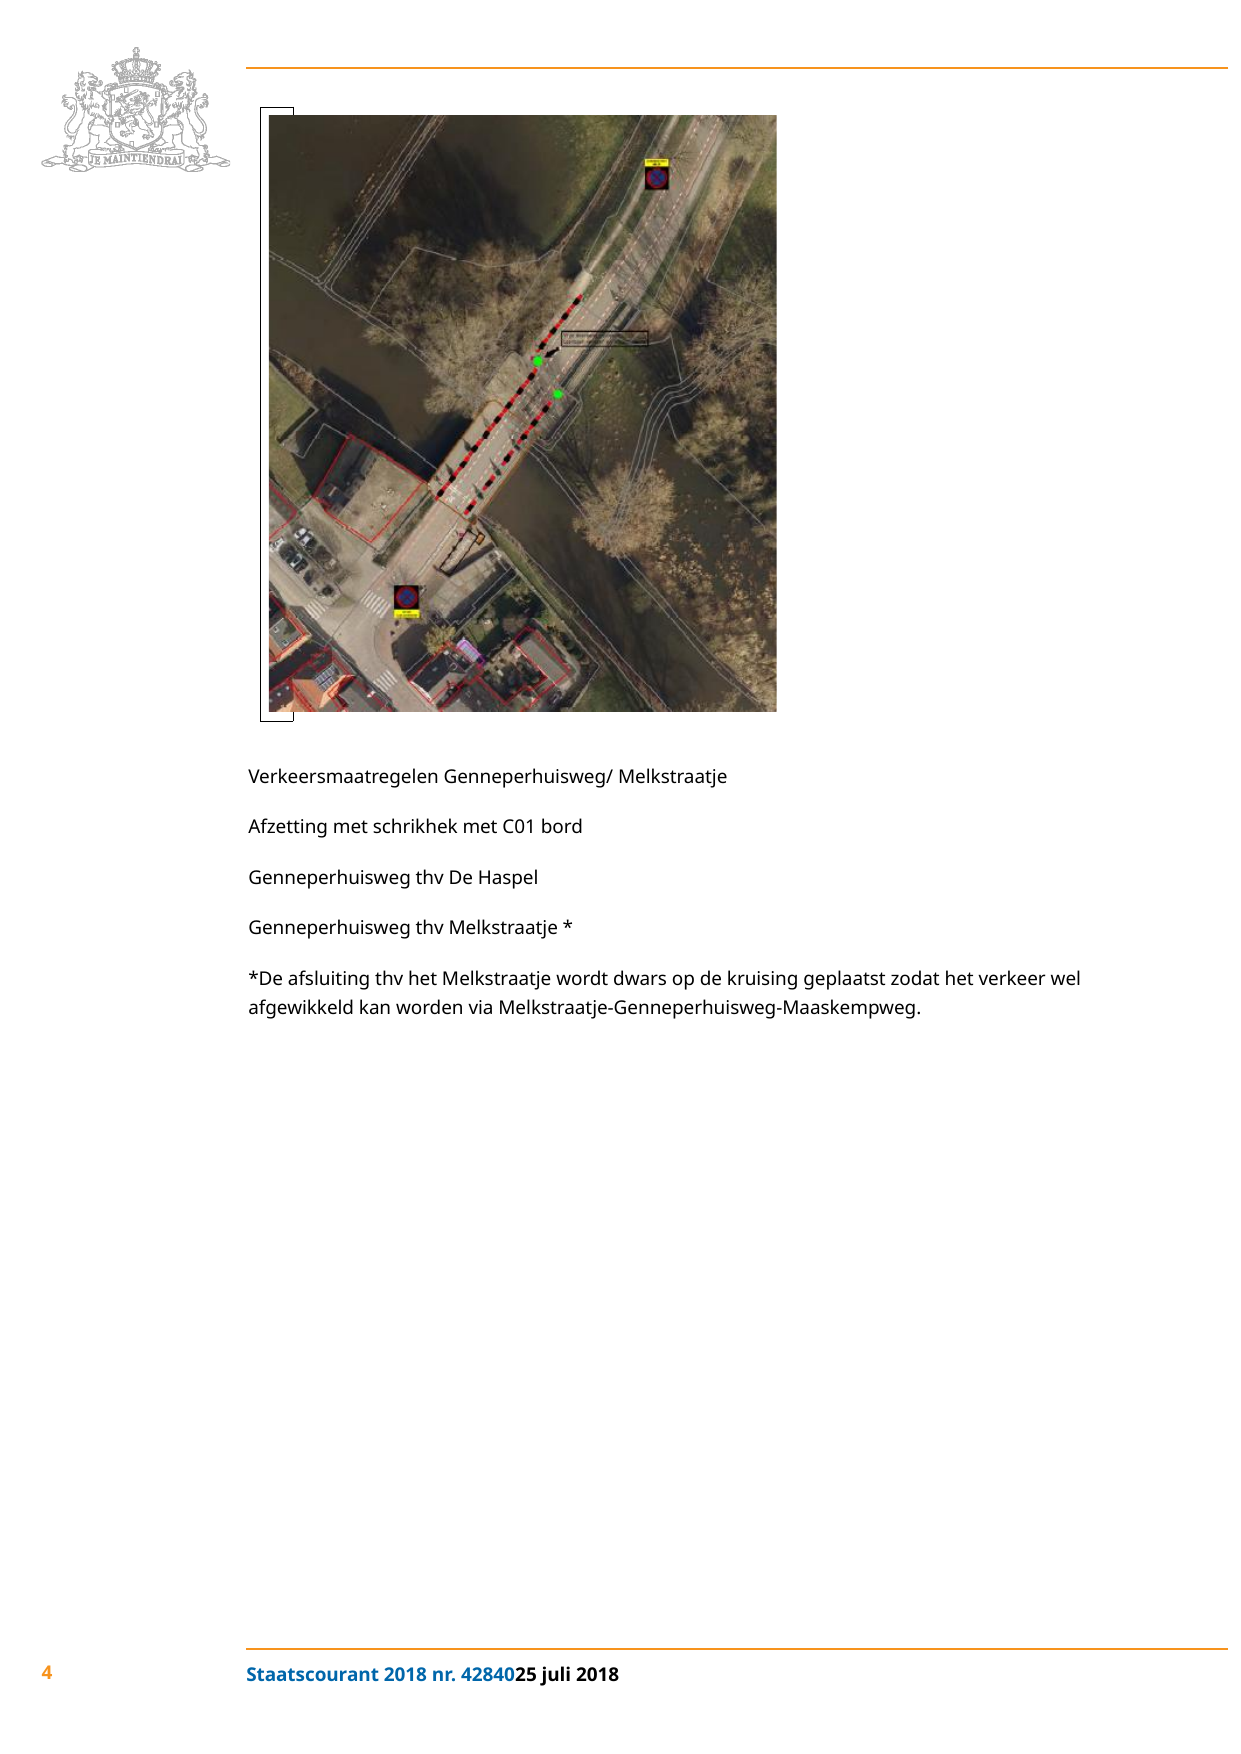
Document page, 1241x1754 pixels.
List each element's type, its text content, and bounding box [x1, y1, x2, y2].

picture [268, 115, 777, 712]
text Verkeersmaatregelen Genneperhuisweg/ Melkstraatje [248, 763, 1152, 789]
picture [41, 47, 231, 172]
text Afzetting met schrikhek met C01 bord [248, 814, 1152, 839]
text Genneperhuisweg thv Melkstraatje * [248, 914, 1152, 940]
text *De afsluiting thv het Melkstraatje wordt dwars op de kruising geplaatst zodat het verkeer wel afgewikkeld kan worden via Melkstraatje-Genneperhuisweg-Maaskempweg. [248, 965, 1152, 1020]
text Genneperhuisweg thv De Haspel [248, 864, 1152, 890]
